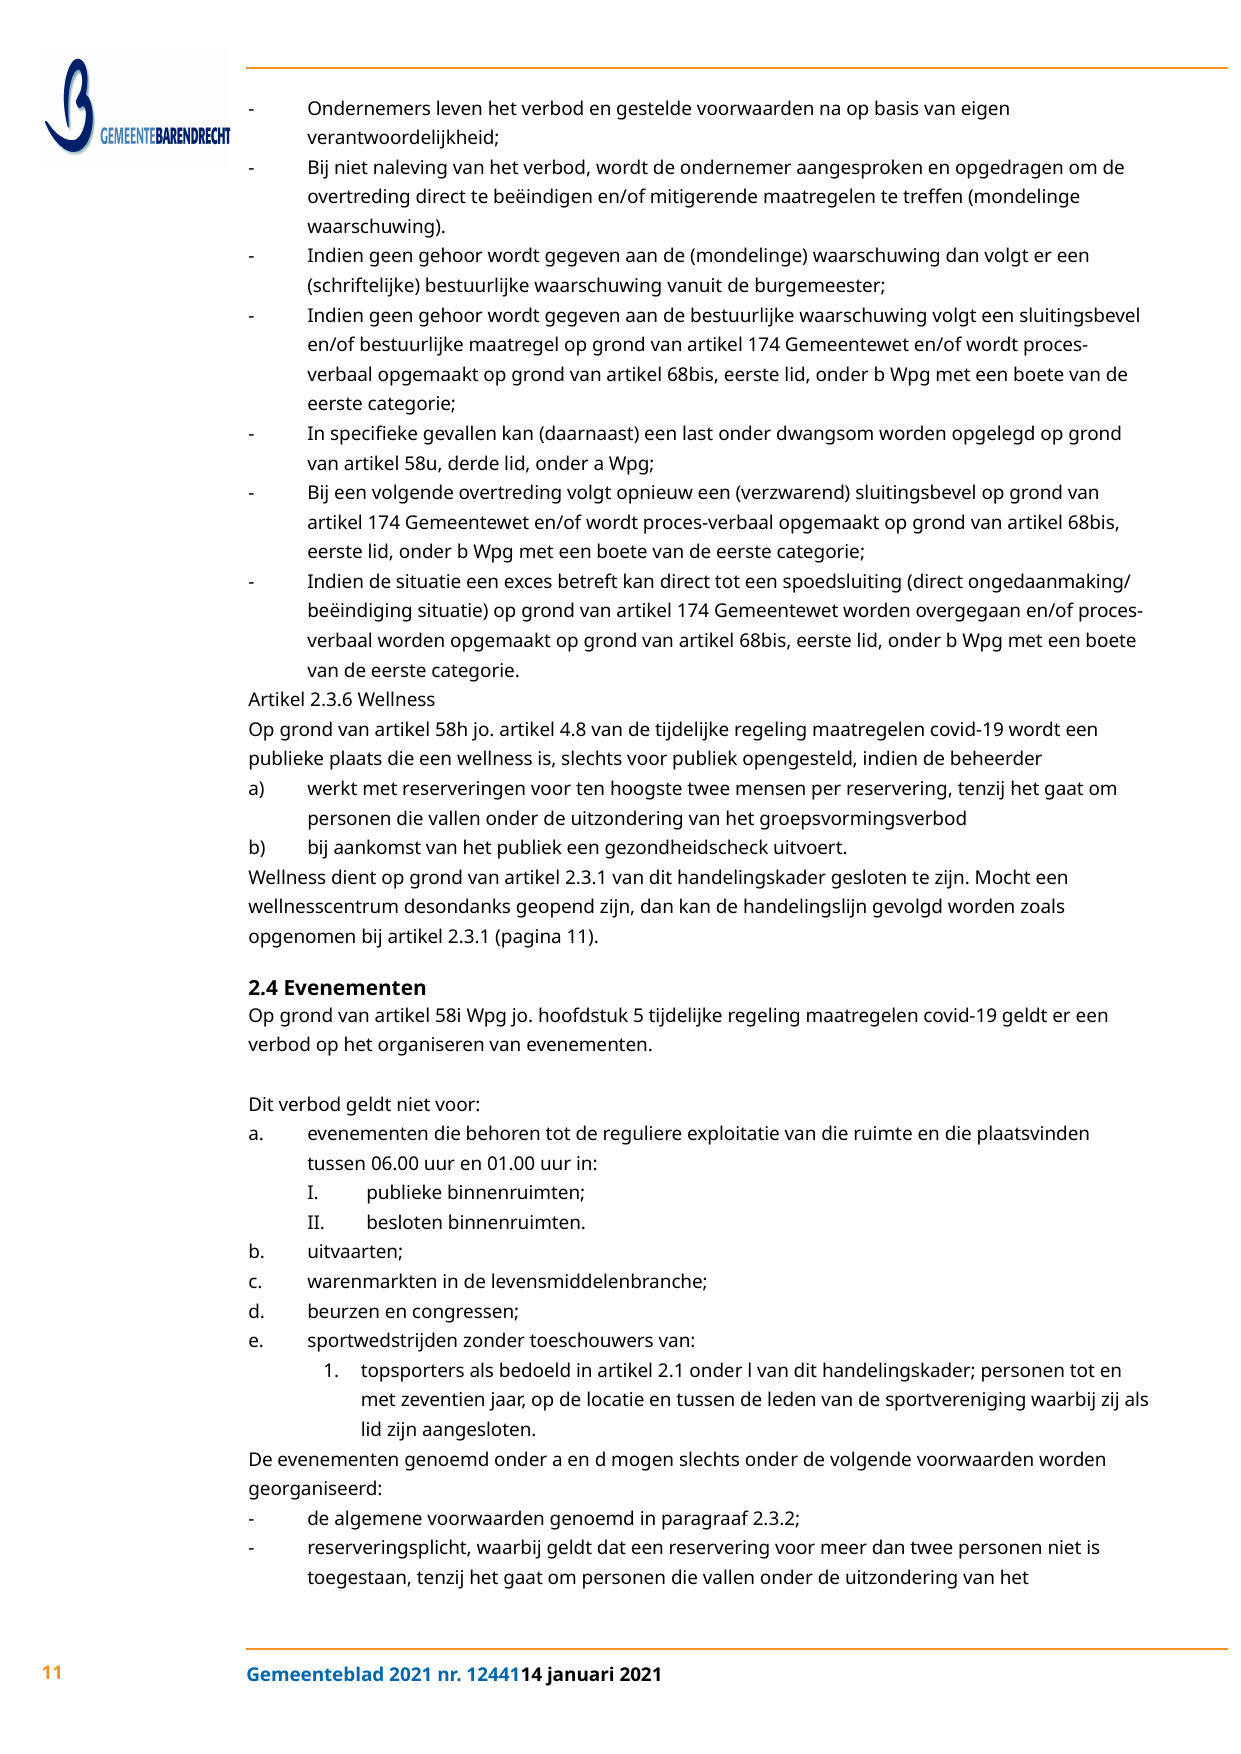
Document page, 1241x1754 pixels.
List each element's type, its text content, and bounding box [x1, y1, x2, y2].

list sportwedstrijden zonder toeschouwers van: [248, 1327, 1152, 1353]
list reserveringsplicht, waarbij geldt dat een reservering voor meer dan twee personen niet is toegestaan, tenzij het gaat om personen die vallen onder de uitzondering van het [248, 1534, 1152, 1590]
list Bij niet naleving van het verbod, wordt de ondernemer aangesproken en opgedragen om de overtreding direct te beëindigen en/of mitigerende maatregelen te treffen (mondelinge waarschuwing). [248, 154, 1152, 239]
text De evenementen genoemd onder a en d mogen slechts onder de volgende voorwaarden worden georganiseerd: [248, 1446, 1152, 1501]
text 2.4 Evenementen [248, 973, 1152, 1002]
list Bij een volgende overtreding volgt opnieuw een (verzwarend) sluitingsbevel op grond van artikel 174 Gemeentewet en/of wordt proces-verbaal opgemaakt op grond van artikel 68bis, eerste lid, onder b Wpg met een boete van de eerste categorie; [248, 479, 1152, 564]
list de algemene voorwaarden genoemd in paragraaf 2.3.2; [248, 1505, 1152, 1531]
list beurzen en congressen; [248, 1298, 1152, 1323]
text Wellness dient op grond van artikel 2.3.1 van dit handelingskader gesloten te zijn. Mocht een wellnesscentrum desondanks geopend zijn, dan kan de handelingslijn gevolgd worden zoals opgenomen bij artikel 2.3.1 (pagina 11). [248, 864, 1152, 949]
list besloten binnenruimten. [307, 1209, 1152, 1235]
list Indien geen gehoor wordt gegeven aan de bestuurlijke waarschuwing volgt een sluitingsbevel en/of bestuurlijke maatregel op grond van artikel 174 Gemeentewet en/of wordt proces-verbaal opgemaakt op grond van artikel 68bis, eerste lid, onder b Wpg met een boete van de eerste categorie; [248, 302, 1152, 416]
text Op grond van artikel 58h jo. artikel 4.8 van de tijdelijke regeling maatregelen covid-19 wordt een publieke plaats die een wellness is, slechts voor publiek opengesteld, indien de beheerder [248, 716, 1152, 771]
text Dit verbod geldt niet voor: [248, 1091, 1152, 1116]
list uitvaarten; [248, 1239, 1152, 1264]
text Artikel 2.3.6 Wellness [248, 686, 1152, 712]
list publieke binnenruimten; [307, 1179, 1152, 1205]
list Indien geen gehoor wordt gegeven aan de (mondelinge) waarschuwing dan volgt er een (schriftelijke) bestuurlijke waarschuwing vanuit de burgemeester; [248, 243, 1152, 298]
text Op grond van artikel 58i Wpg jo. hoofdstuk 5 tijdelijke regeling maatregelen covid-19 geldt er een verbod op het organiseren van evenementen. [248, 1002, 1152, 1057]
list Ondernemers leven het verbod en gestelde voorwaarden na op basis van eigen verantwoordelijkheid; [248, 95, 1152, 150]
list Indien de situatie een exces betreft kan direct tot een spoedsluiting (direct ongedaanmaking/ beëindiging situatie) op grond van artikel 174 Gemeentewet worden overgegaan en/of proces-verbaal worden opgemaakt op grond van artikel 68bis, eerste lid, onder b Wpg met een boete van de eerste categorie. [248, 568, 1152, 683]
list In specifieke gevallen kan (daarnaast) een last onder dwangsom worden opgelegd op grond van artikel 58u, derde lid, onder a Wpg; [248, 420, 1152, 476]
list evenementen die behoren tot de reguliere exploitatie van die ruimte en die plaatsvinden tussen 06.00 uur en 01.00 uur in: [248, 1120, 1152, 1176]
list werkt met reserveringen voor ten hoogste twee mensen per reservering, tenzij het gaat om personen die vallen onder de uitzondering van het groepsvormingsverbod [248, 775, 1152, 831]
list bij aankomst van het publiek een gezondheidscheck uitvoert. [248, 834, 1152, 860]
list warenmarkten in de levensmiddelenbranche; [248, 1268, 1152, 1294]
list topsporters als bedoeld in artikel 2.1 onder l van dit handelingskader; personen tot en met zeventien jaar, op de locatie en tussen de leden van de sportvereniging waarbij zij als lid zijn aangesloten. [323, 1357, 1152, 1442]
picture [41, 47, 231, 172]
